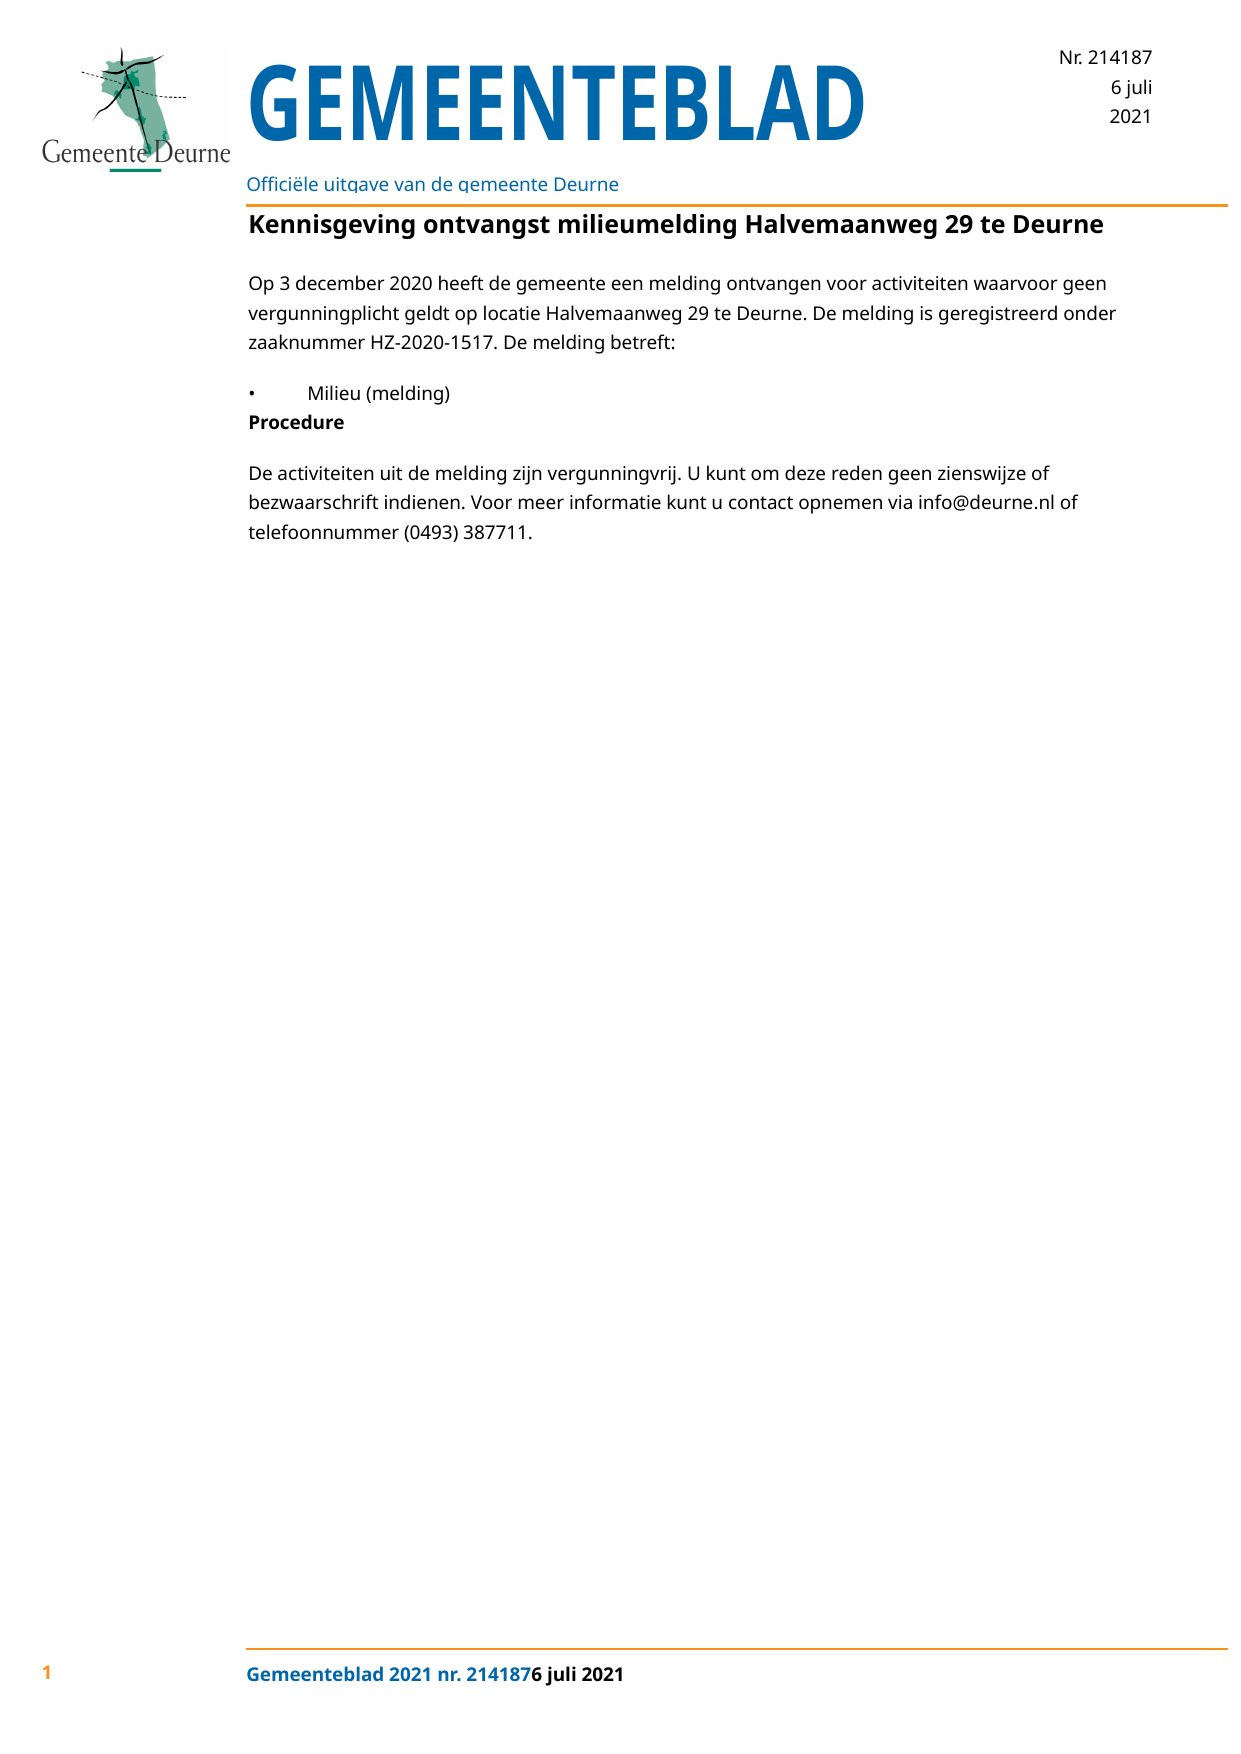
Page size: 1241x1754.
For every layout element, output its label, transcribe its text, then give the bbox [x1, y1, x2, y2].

text Procedure [248, 409, 1152, 435]
text Kennisgeving ontvangst milieumelding Halvemaanweg 29 te Deurne [248, 207, 1152, 241]
text Op 3 december 2020 heeft de gemeente een melding ontvangen voor activiteiten waarvoor geen vergunningplicht geldt op locatie Halvemaanweg 29 te Deurne. De melding is geregistreerd onder zaaknummer HZ-2020-1517. De melding betreft: [248, 270, 1152, 355]
list Milieu (melding) [248, 380, 1152, 406]
picture [41, 47, 231, 172]
text De activiteiten uit de melding zijn vergunningvrij. U kunt om deze reden geen zienswijze of bezwaarschrift indienen. Voor meer informatie kunt u contact opnemen via info@deurne.nl of telefoonnummer (0493) 387711. [248, 460, 1152, 545]
